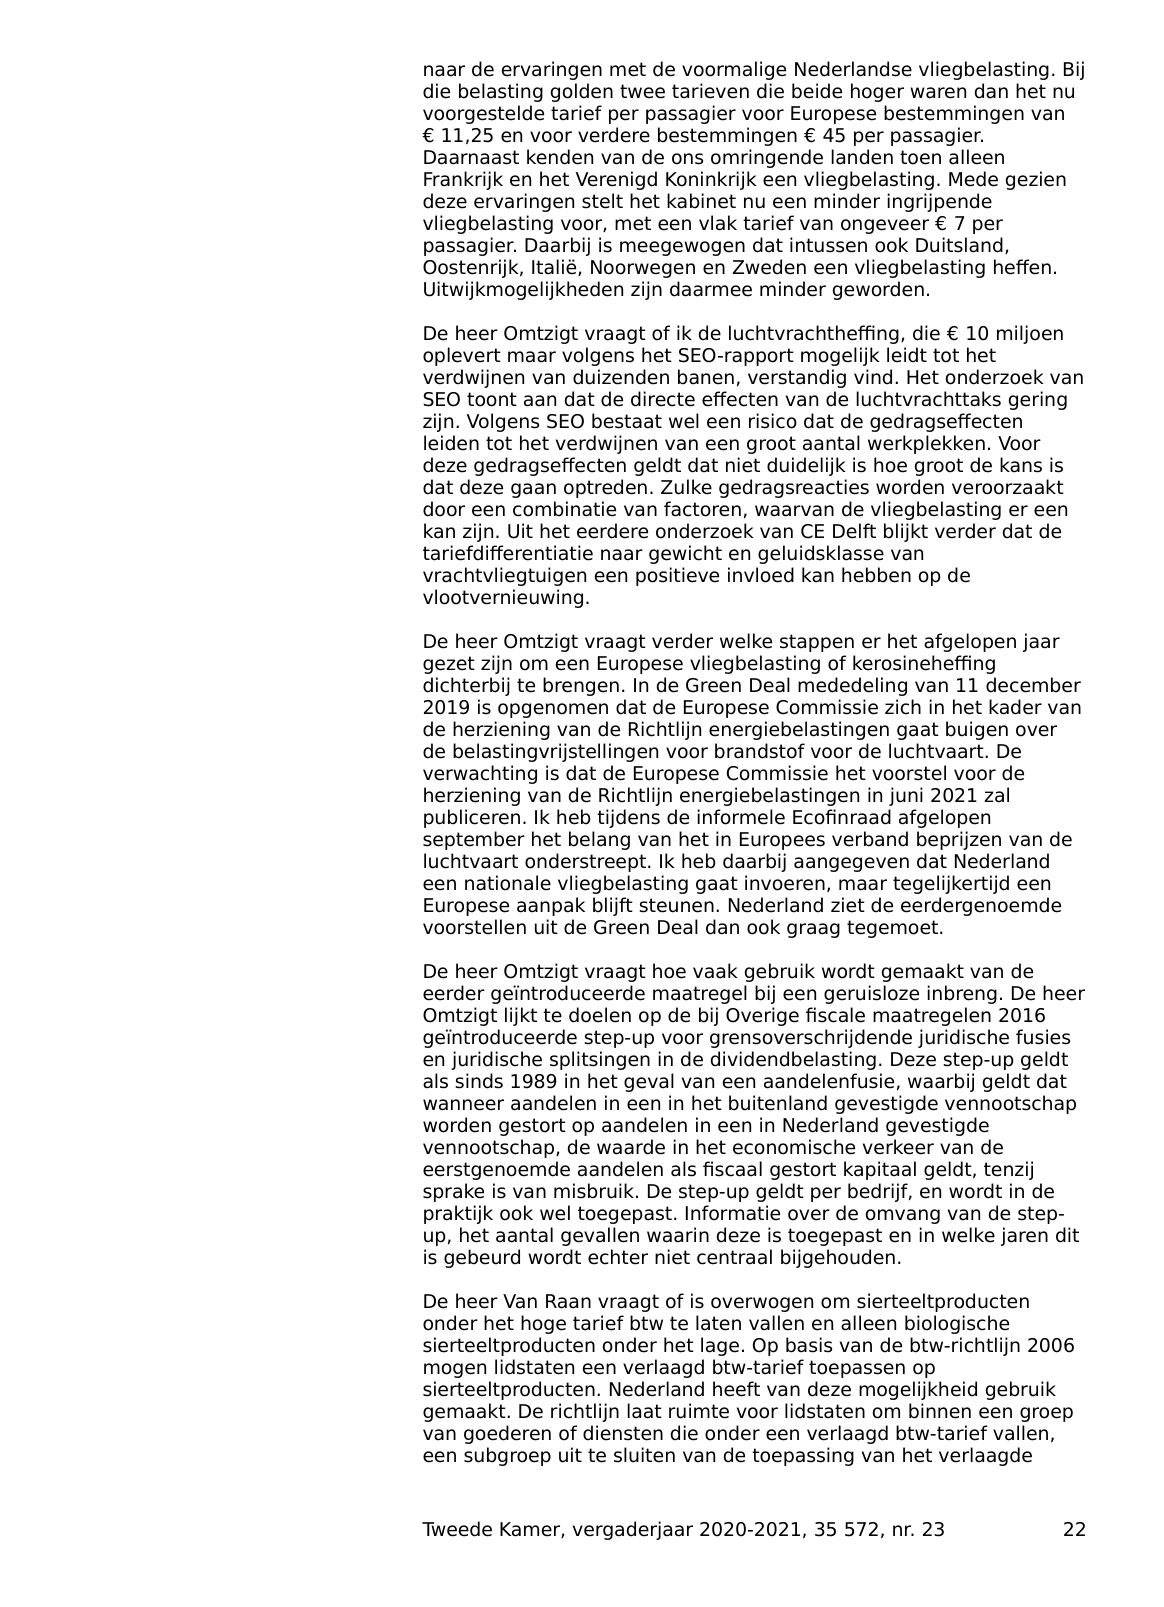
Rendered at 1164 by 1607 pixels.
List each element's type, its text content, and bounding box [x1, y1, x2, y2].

text De heer Omtzigt vraagt verder welke stappen er het afgelopen jaar gezet zijn om een Europese vliegbelasting of kerosineheffing dichterbij te brengen. In de Green Deal mededeling van 11 december 2019 is opgenomen dat de Europese Commissie zich in het kader van de herziening van de Richtlijn energiebelastingen gaat buigen over de belastingvrijstellingen voor brandstof voor de luchtvaart. De verwachting is dat de Europese Commissie het voorstel voor de herziening van de Richtlijn energiebelastingen in juni 2021 zal publiceren. Ik heb tijdens de informele Ecofinraad afgelopen september het belang van het in Europees verband beprijzen van de luchtvaart onderstreept. Ik heb daarbij aangegeven dat Nederland een nationale vliegbelasting gaat invoeren, maar tegelijkertijd een Europese aanpak blijft steunen. Nederland ziet de eerdergenoemde voorstellen uit de Green Deal dan ook graag tegemoet. [422, 631, 1087, 939]
text De heer Van Raan vraagt of is overwogen om sierteeltproducten onder het hoge tarief btw te laten vallen en alleen biologische sierteeltproducten onder het lage. Op basis van de btw-richtlijn 2006 mogen lidstaten een verlaagd btw-tarief toepassen op sierteeltproducten. Nederland heeft van deze mogelijkheid gebruik gemaakt. De richtlijn laat ruimte voor lidstaten om binnen een groep van goederen of diensten die onder een verlaagd btw-tarief vallen, een subgroep uit te sluiten van de toepassing van het verlaagde [422, 1291, 1087, 1467]
text De heer Omtzigt vraagt hoe vaak gebruik wordt gemaakt van de eerder geïntroduceerde maatregel bij een geruisloze inbreng. De heer Omtzigt lijkt te doelen op de bij Overige fiscale maatregelen 2016 geïntroduceerde step-up voor grensoverschrijdende juridische fusies en juridische splitsingen in de dividendbelasting. Deze step-up geldt als sinds 1989 in het geval van een aandelenfusie, waarbij geldt dat wanneer aandelen in een in het buitenland gevestigde vennootschap worden gestort op aandelen in een in Nederland gevestigde vennootschap, de waarde in het economische verkeer van de eerstgenoemde aandelen als fiscaal gestort kapitaal geldt, tenzij sprake is van misbruik. De step-up geldt per bedrijf, en wordt in de praktijk ook wel toegepast. Informatie over de omvang van de step-up, het aantal gevallen waarin deze is toegepast en in welke jaren dit is gebeurd wordt echter niet centraal bijgehouden. [422, 961, 1087, 1268]
text naar de ervaringen met de voormalige Nederlandse vliegbelasting. Bij die belasting golden twee tarieven die beide hoger waren dan het nu voorgestelde tarief per passagier voor Europese bestemmingen van € 11,25 en voor verdere bestemmingen € 45 per passagier. Daarnaast kenden van de ons omringende landen toen alleen Frankrijk en het Verenigd Koninkrijk een vliegbelasting. Mede gezien deze ervaringen stelt het kabinet nu een minder ingrijpende vliegbelasting voor, met een vlak tarief van ongeveer € 7 per passagier. Daarbij is meegewogen dat intussen ook Duitsland, Oostenrijk, Italië, Noorwegen en Zweden een vliegbelasting heffen. Uitwijkmogelijkheden zijn daarmee minder geworden. [422, 59, 1087, 301]
text De heer Omtzigt vraagt of ik de luchtvrachtheffing, die € 10 miljoen oplevert maar volgens het SEO-rapport mogelijk leidt tot het verdwijnen van duizenden banen, verstandig vind. Het onderzoek van SEO toont aan dat de directe effecten van de luchtvrachttaks gering zijn. Volgens SEO bestaat wel een risico dat de gedragseffecten leiden tot het verdwijnen van een groot aantal werkplekken. Voor deze gedragseffecten geldt dat niet duidelijk is hoe groot de kans is dat deze gaan optreden. Zulke gedragsreacties worden veroorzaakt door een combinatie van factoren, waarvan de vliegbelasting er een kan zijn. Uit het eerdere onderzoek van CE Delft blijkt verder dat de tariefdifferentiatie naar gewicht en geluidsklasse van vrachtvliegtuigen een positieve invloed kan hebben op de vlootvernieuwing. [422, 323, 1087, 609]
